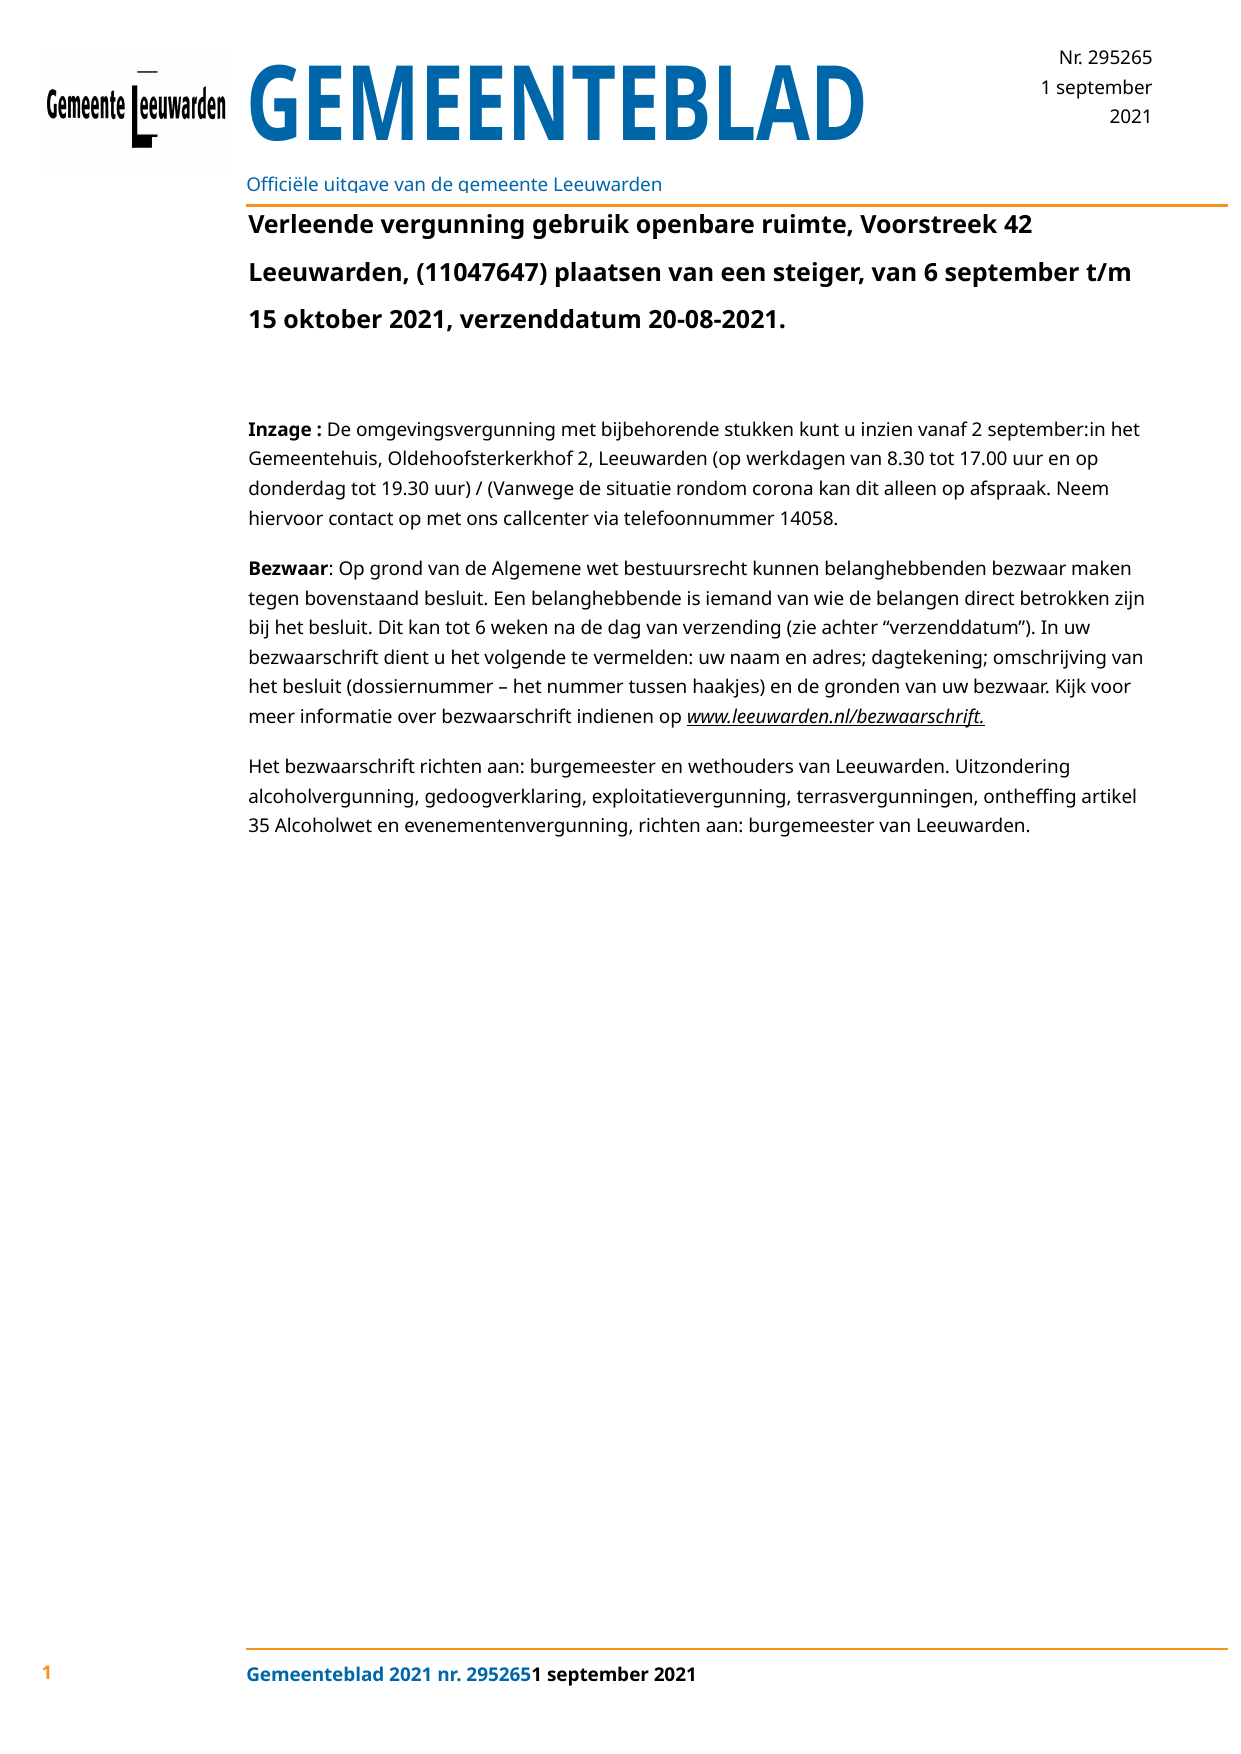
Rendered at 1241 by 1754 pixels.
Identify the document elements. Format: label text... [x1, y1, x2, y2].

text Het bezwaarschrift richten aan: burgemeester en wethouders van Leeuwarden. Uitzondering alcoholvergunning, gedoogverklaring, exploitatievergunning, terrasvergunningen, ontheffing artikel 35 Alcoholwet en evenementenvergunning, richten aan: burgemeester van Leeuwarden. [248, 753, 1152, 838]
picture [41, 47, 231, 172]
text Bezwaar: Op grond van de Algemene wet bestuursrecht kunnen belanghebbenden bezwaar maken tegen bovenstaand besluit. Een belanghebbende is iemand van wie de belangen direct betrokken zijn bij het besluit. Dit kan tot 6 weken na de dag van verzending (zie achter “verzenddatum”). In uw bezwaarschrift dient u het volgende te vermelden: uw naam en adres; dagtekening; omschrijving van het besluit (dossiernummer – het nummer tussen haakjes) en de gronden van uw bezwaar. Kijk voor meer informatie over bezwaarschrift indienen op www.leeuwarden.nl/bezwaarschrift. [248, 555, 1152, 729]
text Verleende vergunning gebruik openbare ruimte, Voorstreek 42 Leeuwarden, (11047647) plaatsen van een steiger, van 6 september t/m 15 oktober 2021, verzenddatum 20-08-2021. [248, 207, 1152, 336]
text Inzage : De omgevingsvergunning met bijbehorende stukken kunt u inzien vanaf 2 september:in het Gemeentehuis, Oldehoofsterkerkhof 2, Leeuwarden (op werkdagen van 8.30 tot 17.00 uur en op donderdag tot 19.30 uur) / (Vanwege de situatie rondom corona kan dit alleen op afspraak. Neem hiervoor contact op met ons callcenter via telefoonnummer 14058. [248, 416, 1152, 530]
